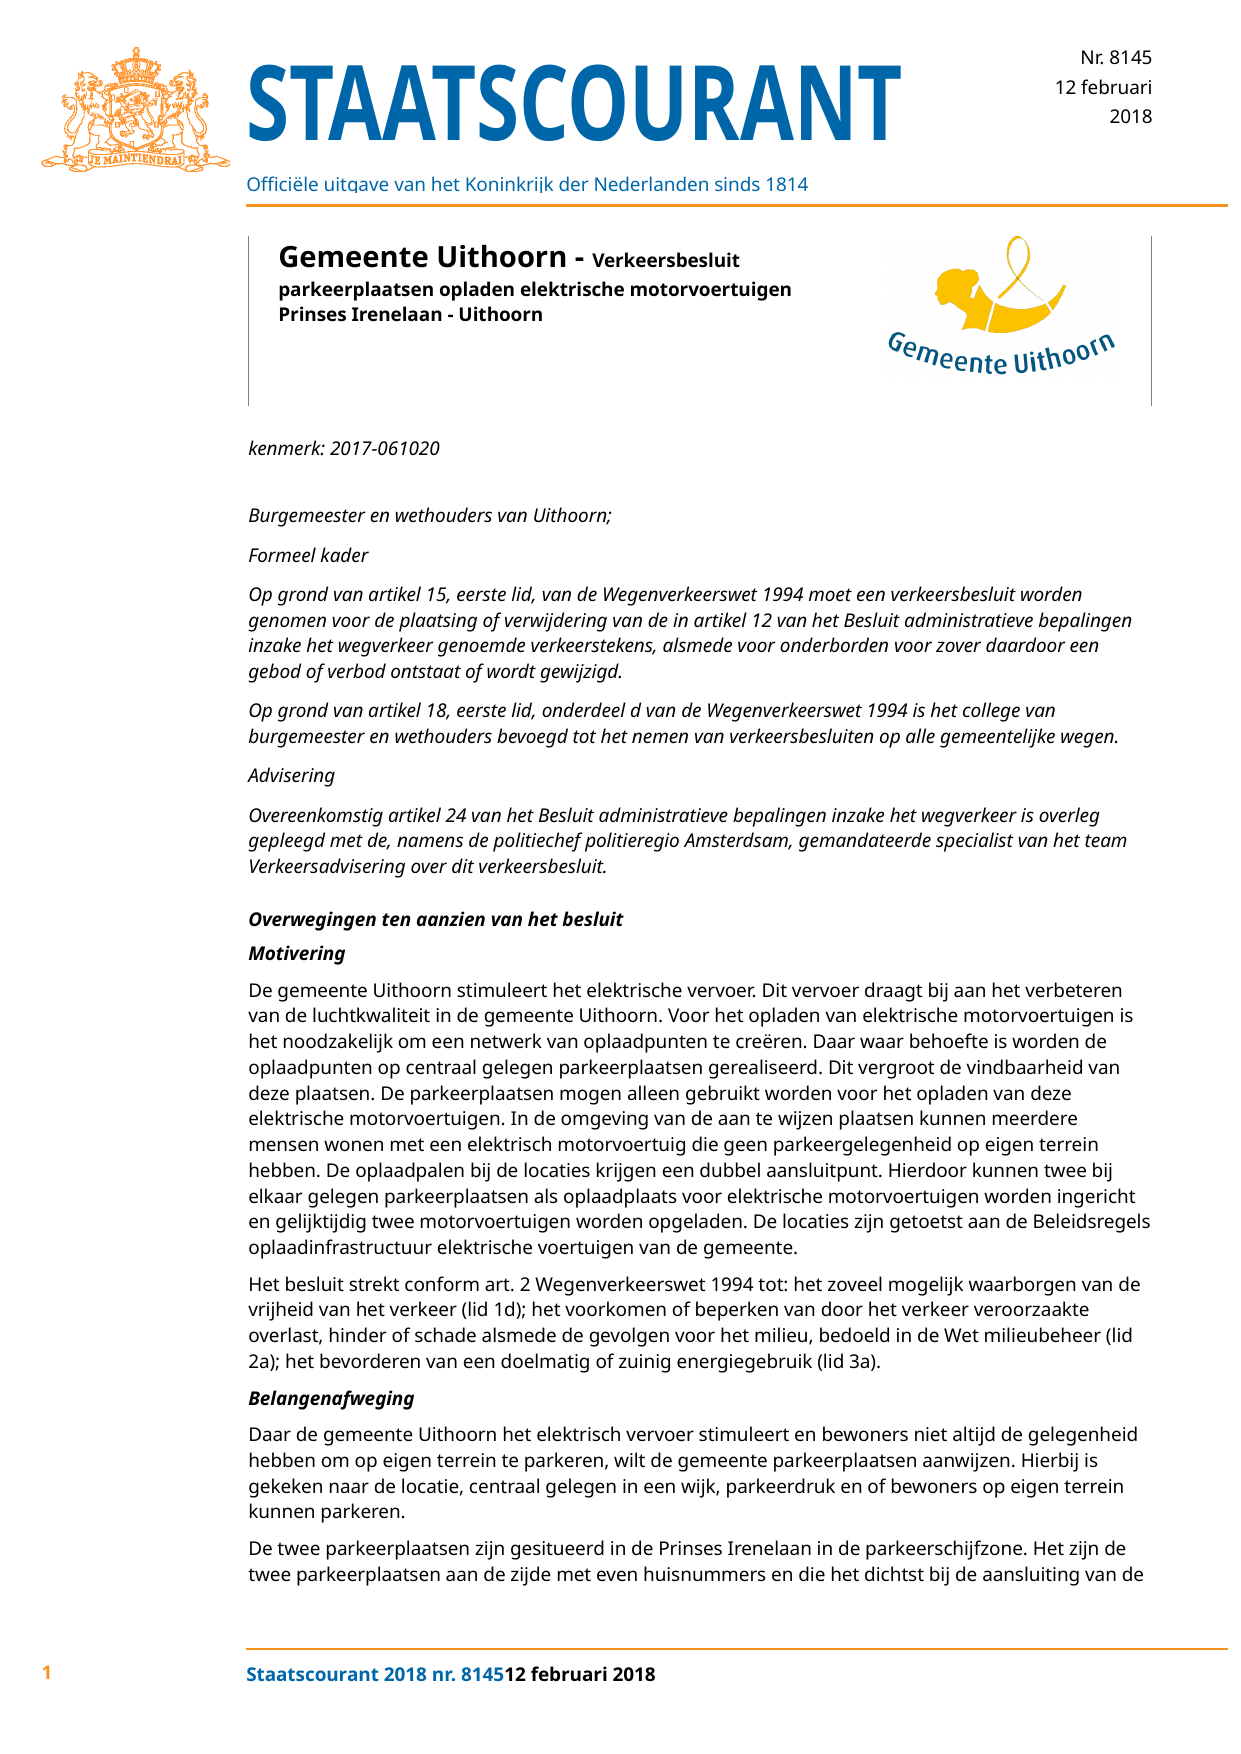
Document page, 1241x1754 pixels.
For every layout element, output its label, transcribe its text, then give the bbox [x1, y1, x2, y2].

text Formeel kader [248, 542, 1152, 568]
text De twee parkeerplaatsen zijn gesitueerd in de Prinses Irenelaan in de parkeerschijfzone. Het zijn de twee parkeerplaatsen aan de zijde met even huisnummers en die het dichtst bij de aansluiting van de [248, 1535, 1152, 1587]
text Advisering [248, 763, 1152, 788]
text Overwegingen ten aanzien van het besluit [248, 906, 1152, 932]
text Belangenafweging [248, 1385, 1152, 1411]
text Motivering [248, 940, 1152, 966]
text Het besluit strekt conform art. 2 Wegenverkeerswet 1994 tot: het zoveel mogelijk waarborgen van de vrijheid van het verkeer (lid 1d); het voorkomen of beperken van door het verkeer veroorzaakte overlast, hinder of schade alsmede de gevolgen voor het milieu, bedoeld in de Wet milieubeheer (lid 2a); het bevorderen van een doelmatig of zuinig energiegebruik (lid 3a). [248, 1271, 1152, 1374]
text Op grond van artikel 15, eerste lid, van de Wegenverkeerswet 1994 moet een verkeersbesluit worden genomen voor de plaatsing of verwijdering van de in artikel 12 van het Besluit administratieve bepalingen inzake het wegverkeer genoemde verkeerstekens, alsmede voor onderborden voor zover daardoor een gebod of verbod ontstaat of wordt gewijzigd. [248, 581, 1152, 684]
table_header [850, 236, 1151, 406]
text De gemeente Uithoorn stimuleert het elektrische vervoer. Dit vervoer draagt bij aan het verbeteren van de luchtkwaliteit in de gemeente Uithoorn. Voor het opladen van elektrische motorvoertuigen is het noodzakelijk om een netwerk van oplaadpunten te creëren. Daar waar behoefte is worden de oplaadpunten op centraal gelegen parkeerplaatsen gerealiseerd. Dit vergroot de vindbaarheid van deze plaatsen. De parkeerplaatsen mogen alleen gebruikt worden voor het opladen van deze elektrische motorvoertuigen. In de omgeving van de aan te wijzen plaatsen kunnen meerdere mensen wonen met een elektrisch motorvoertuig die geen parkeergelegenheid op eigen terrein hebben. De oplaadpalen bij de locaties krijgen een dubbel aansluitpunt. Hierdoor kunnen twee bij elkaar gelegen parkeerplaatsen als oplaadplaats voor elektrische motorvoertuigen worden ingericht en gelijktijdig twee motorvoertuigen worden opgeladen. De locaties zijn getoetst aan de Beleidsregels oplaadinfrastructuur elektrische voertuigen van de gemeente. [248, 977, 1152, 1260]
table_header Gemeente Uithoorn - Verkeersbesluit parkeerplaatsen opladen elektrische motorvoertuigen Prinses Irenelaan - Uithoorn [249, 236, 850, 406]
text Burgemeester en wethouders van Uithoorn; [248, 503, 1152, 528]
picture [882, 236, 1119, 380]
text kenmerk: 2017-061020 [248, 435, 1152, 461]
text Overeenkomstig artikel 24 van het Besluit administratieve bepalingen inzake het wegverkeer is overleg gepleegd met de, namens de politiechef politieregio Amsterdsam, gemandateerde specialist van het team Verkeersadvisering over dit verkeersbesluit. [248, 802, 1152, 879]
picture [41, 47, 231, 172]
text Daar de gemeente Uithoorn het elektrisch vervoer stimuleert en bewoners niet altijd de gelegenheid hebben om op eigen terrein te parkeren, wilt de gemeente parkeerplaatsen aanwijzen. Hierbij is gekeken naar de locatie, centraal gelegen in een wijk, parkeerdruk en of bewoners op eigen terrein kunnen parkeren. [248, 1421, 1152, 1524]
text Op grond van artikel 18, eerste lid, onderdeel d van de Wegenverkeerswet 1994 is het college van burgemeester en wethouders bevoegd tot het nemen van verkeersbesluiten op alle gemeentelijke wegen. [248, 698, 1152, 749]
